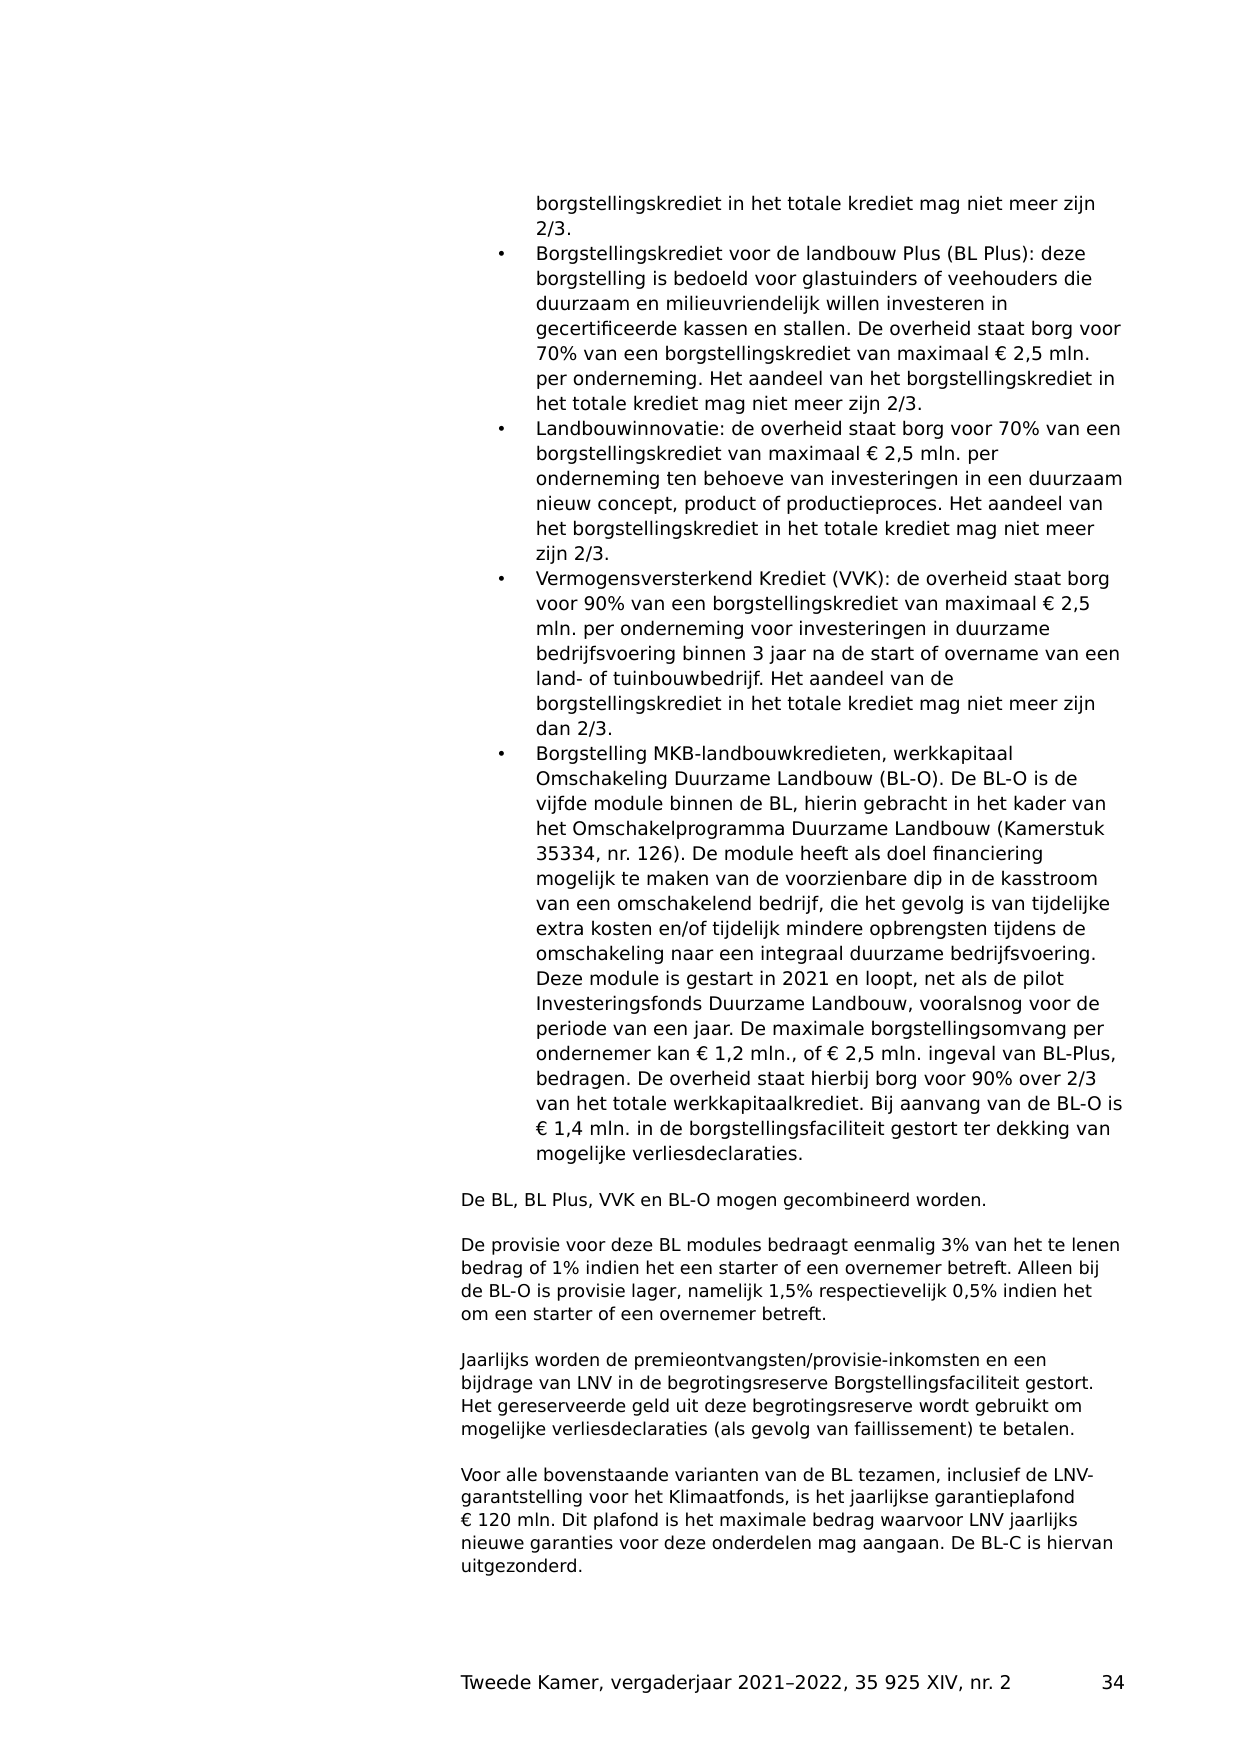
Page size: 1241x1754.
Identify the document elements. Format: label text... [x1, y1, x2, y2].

text Jaarlijks worden de premieontvangsten/provisie-inkomsten en een bijdrage van LNV in de begrotingsreserve Borgstellingsfaciliteit gestort. Het gereserveerde geld uit deze begrotingsreserve wordt gebruikt om mogelijke verliesdeclaraties (als gevolg van faillissement) te betalen. [461, 1348, 1125, 1440]
list Borgstelling MKB-landbouwkredieten, werkkapitaal Omschakeling Duurzame Landbouw (BL-O). De BL-O is de vijfde module binnen de BL, hierin gebracht in het kader van het Omschakelprogramma Duurzame Landbouw (Kamerstuk 35334, nr. 126). De module heeft als doel financiering mogelijk te maken van de voorzienbare dip in de kasstroom van een omschakelend bedrijf, die het gevolg is van tijdelijke extra kosten en/of tijdelijk mindere opbrengsten tijdens de omschakeling naar een integraal duurzame bedrijfsvoering. Deze module is gestart in 2021 en loopt, net als de pilot Investeringsfonds Duurzame Landbouw, vooralsnog voor de periode van een jaar. De maximale borgstellingsomvang per ondernemer kan € 1,2 mln., of € 2,5 mln. ingeval van BL-Plus, bedragen. De overheid staat hierbij borg voor 90% over 2/3 van het totale werkkapitaalkrediet. Bij aanvang van de BL-O is € 1,4 mln. in de borgstellingsfaciliteit gestort ter dekking van mogelijke verliesdeclaraties. [498, 741, 1125, 1166]
text De BL, BL Plus, VVK en BL-O mogen gecombineerd worden. [461, 1188, 1125, 1211]
list Vermogensversterkend Krediet (VVK): de overheid staat borg voor 90% van een borgstellingskrediet van maximaal € 2,5 mln. per onderneming voor investeringen in duurzame bedrijfsvoering binnen 3 jaar na de start of overname van een land- of tuinbouwbedrijf. Het aandeel van de borgstellingskrediet in het totale krediet mag niet meer zijn dan 2/3. [498, 566, 1125, 741]
text De provisie voor deze BL modules bedraagt eenmalig 3% van het te lenen bedrag of 1% indien het een starter of een overnemer betreft. Alleen bij de BL-O is provisie lager, namelijk 1,5% respectievelijk 0,5% indien het om een starter of een overnemer betreft. [461, 1233, 1125, 1325]
text Voor alle bovenstaande varianten van de BL tezamen, inclusief de LNV-garantstelling voor het Klimaatfonds, is het jaarlijkse garantieplafond € 120 mln. Dit plafond is het maximale bedrag waarvoor LNV jaarlijks nieuwe garanties voor deze onderdelen mag aangaan. De BL-C is hiervan uitgezonderd. [461, 1463, 1125, 1577]
list Landbouwinnovatie: de overheid staat borg voor 70% van een borgstellingskrediet van maximaal € 2,5 mln. per onderneming ten behoeve van investeringen in een duurzaam nieuw concept, product of productieproces. Het aandeel van het borgstellingskrediet in het totale krediet mag niet meer zijn 2/3. [498, 416, 1125, 566]
list Borgstellingskrediet voor de landbouw Plus (BL Plus): deze borgstelling is bedoeld voor glastuinders of veehouders die duurzaam en milieuvriendelijk willen investeren in gecertificeerde kassen en stallen. De overheid staat borg voor 70% van een borgstellingskrediet van maximaal € 2,5 mln. per onderneming. Het aandeel van het borgstellingskrediet in het totale krediet mag niet meer zijn 2/3. [498, 241, 1125, 416]
list borgstellingskrediet in het totale krediet mag niet meer zijn 2/3. [498, 191, 1125, 241]
